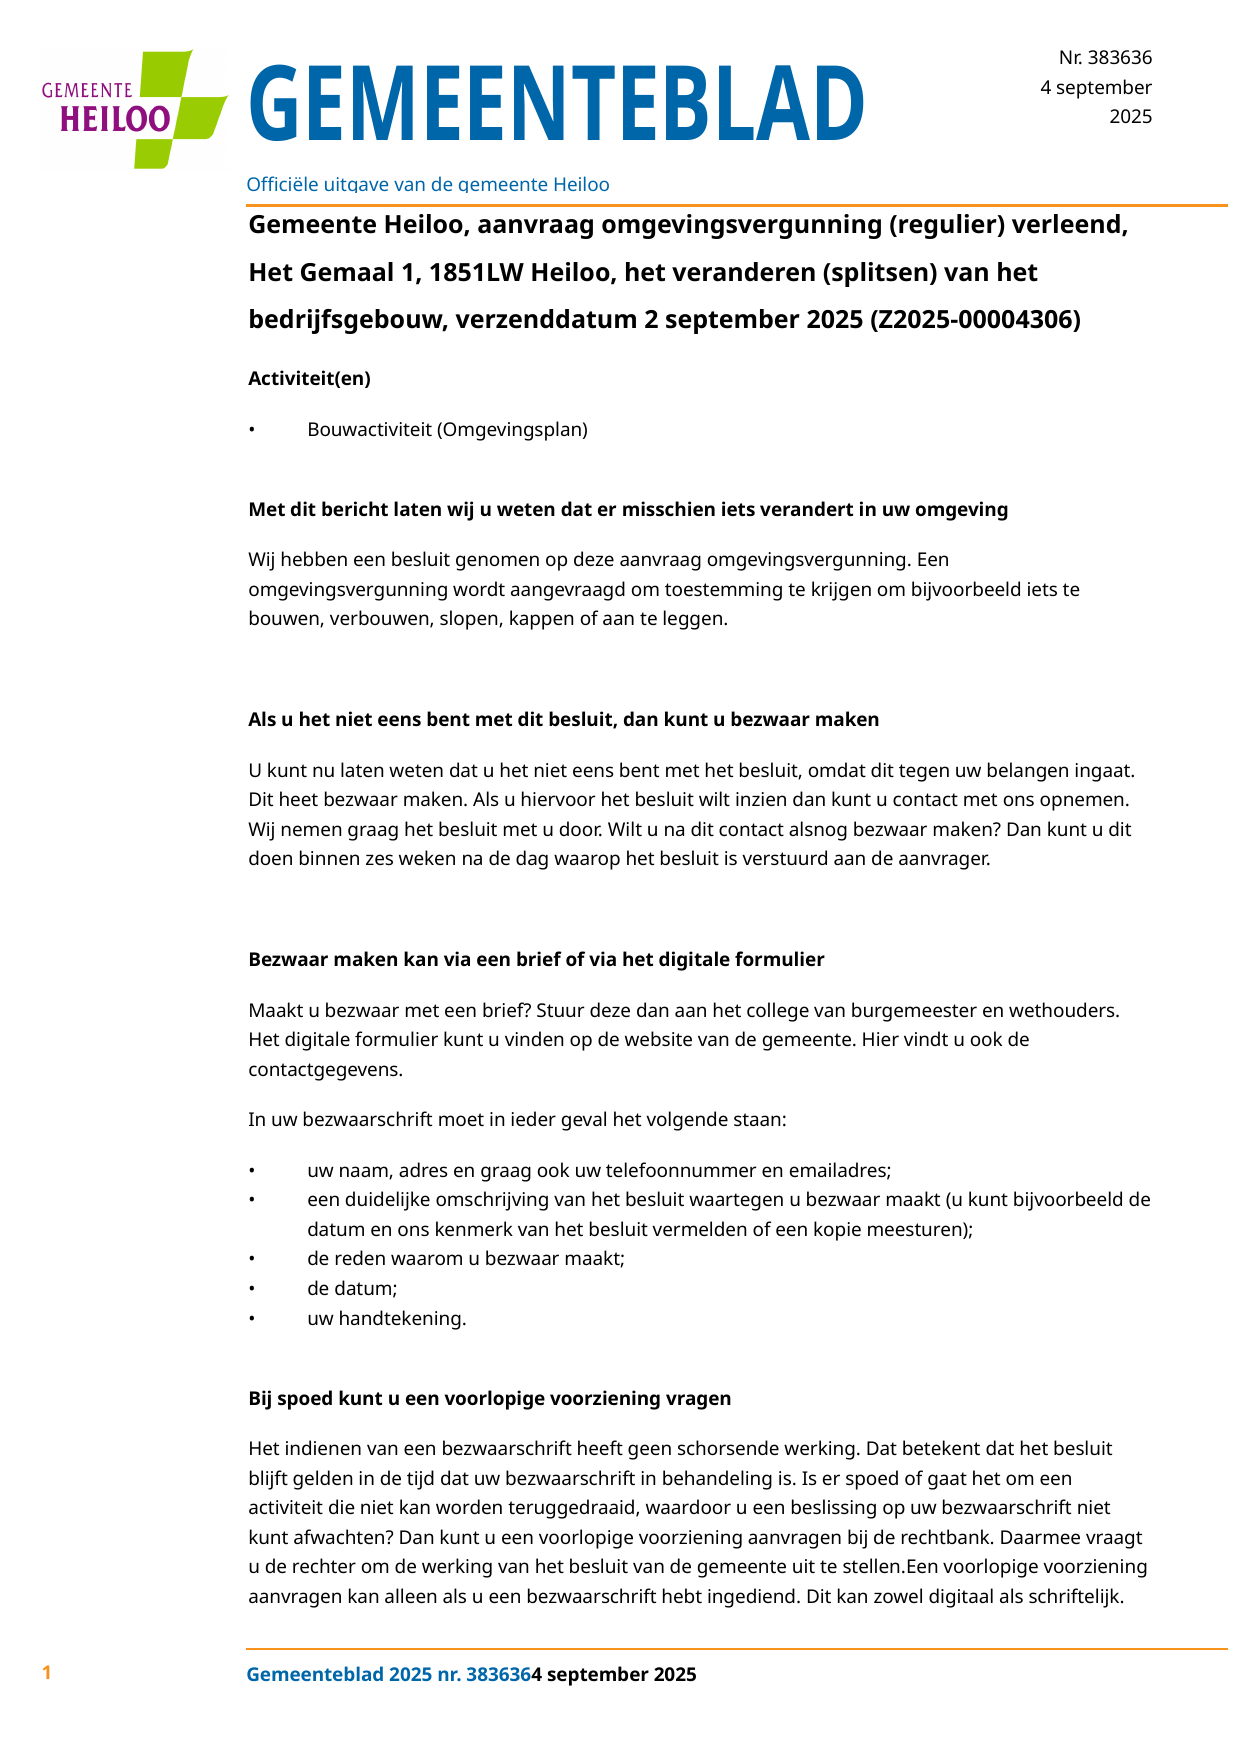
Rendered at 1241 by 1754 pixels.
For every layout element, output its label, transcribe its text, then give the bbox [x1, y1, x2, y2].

list de reden waarom u bezwaar maakt; [248, 1246, 1152, 1271]
list een duidelijke omschrijving van het besluit waartegen u bezwaar maakt (u kunt bijvoorbeeld de datum en ons kenmerk van het besluit vermelden of een kopie meesturen); [248, 1186, 1152, 1242]
text Activiteit(en) [248, 366, 1152, 391]
list Bouwactiviteit (Omgevingsplan) [248, 416, 1152, 442]
text Wij hebben een besluit genomen op deze aanvraag omgevingsvergunning. Een omgevingsvergunning wordt aangevraagd om toestemming te krijgen om bijvoorbeeld iets te bouwen, verbouwen, slopen, kappen of aan te leggen. [248, 546, 1152, 631]
text Met dit bericht laten wij u weten dat er misschien iets verandert in uw omgeving [248, 496, 1152, 522]
text Als u het niet eens bent met dit besluit, dan kunt u bezwaar maken [248, 706, 1152, 732]
list uw naam, adres en graag ook uw telefoonnummer en emailadres; [248, 1157, 1152, 1182]
picture [41, 47, 231, 172]
text Het indienen van een bezwaarschrift heeft geen schorsende werking. Dat betekent dat het besluit blijft gelden in de tijd dat uw bezwaarschrift in behandeling is. Is er spoed of gaat het om een activiteit die niet kan worden teruggedraaid, waardoor u een beslissing op uw bezwaarschrift niet kunt afwachten? Dan kunt u een voorlopige voorziening aanvragen bij de rechtbank. Daarmee vraagt u de rechter om de werking van het besluit van de gemeente uit te stellen.Een voorlopige voorziening aanvragen kan alleen als u een bezwaarschrift hebt ingediend. Dit kan zowel digitaal als schriftelijk. [248, 1435, 1152, 1609]
list uw handtekening. [248, 1305, 1152, 1330]
text Bij spoed kunt u een voorlopige voorziening vragen [248, 1385, 1152, 1410]
text U kunt nu laten weten dat u het niet eens bent met het besluit, omdat dit tegen uw belangen ingaat. Dit heet bezwaar maken. Als u hiervoor het besluit wilt inzien dan kunt u contact met ons opnemen. Wij nemen graag het besluit met u door. Wilt u na dit contact alsnog bezwaar maken? Dan kunt u dit doen binnen zes weken na de dag waarop het besluit is verstuurd aan de aanvrager. [248, 757, 1152, 871]
text Gemeente Heiloo, aanvraag omgevingsvergunning (regulier) verleend, Het Gemaal 1, 1851LW Heiloo, het veranderen (splitsen) van het bedrijfsgebouw, verzenddatum 2 september 2025 (Z2025-00004306) [248, 207, 1152, 336]
list de datum; [248, 1275, 1152, 1301]
text Maakt u bezwaar met een brief? Stuur deze dan aan het college van burgemeester en wethouders. Het digitale formulier kunt u vinden op de website van de gemeente. Hier vindt u ook de contactgegevens. [248, 997, 1152, 1082]
text Bezwaar maken kan via een brief of via het digitale formulier [248, 946, 1152, 972]
text In uw bezwaarschrift moet in ieder geval het volgende staan: [248, 1106, 1152, 1132]
